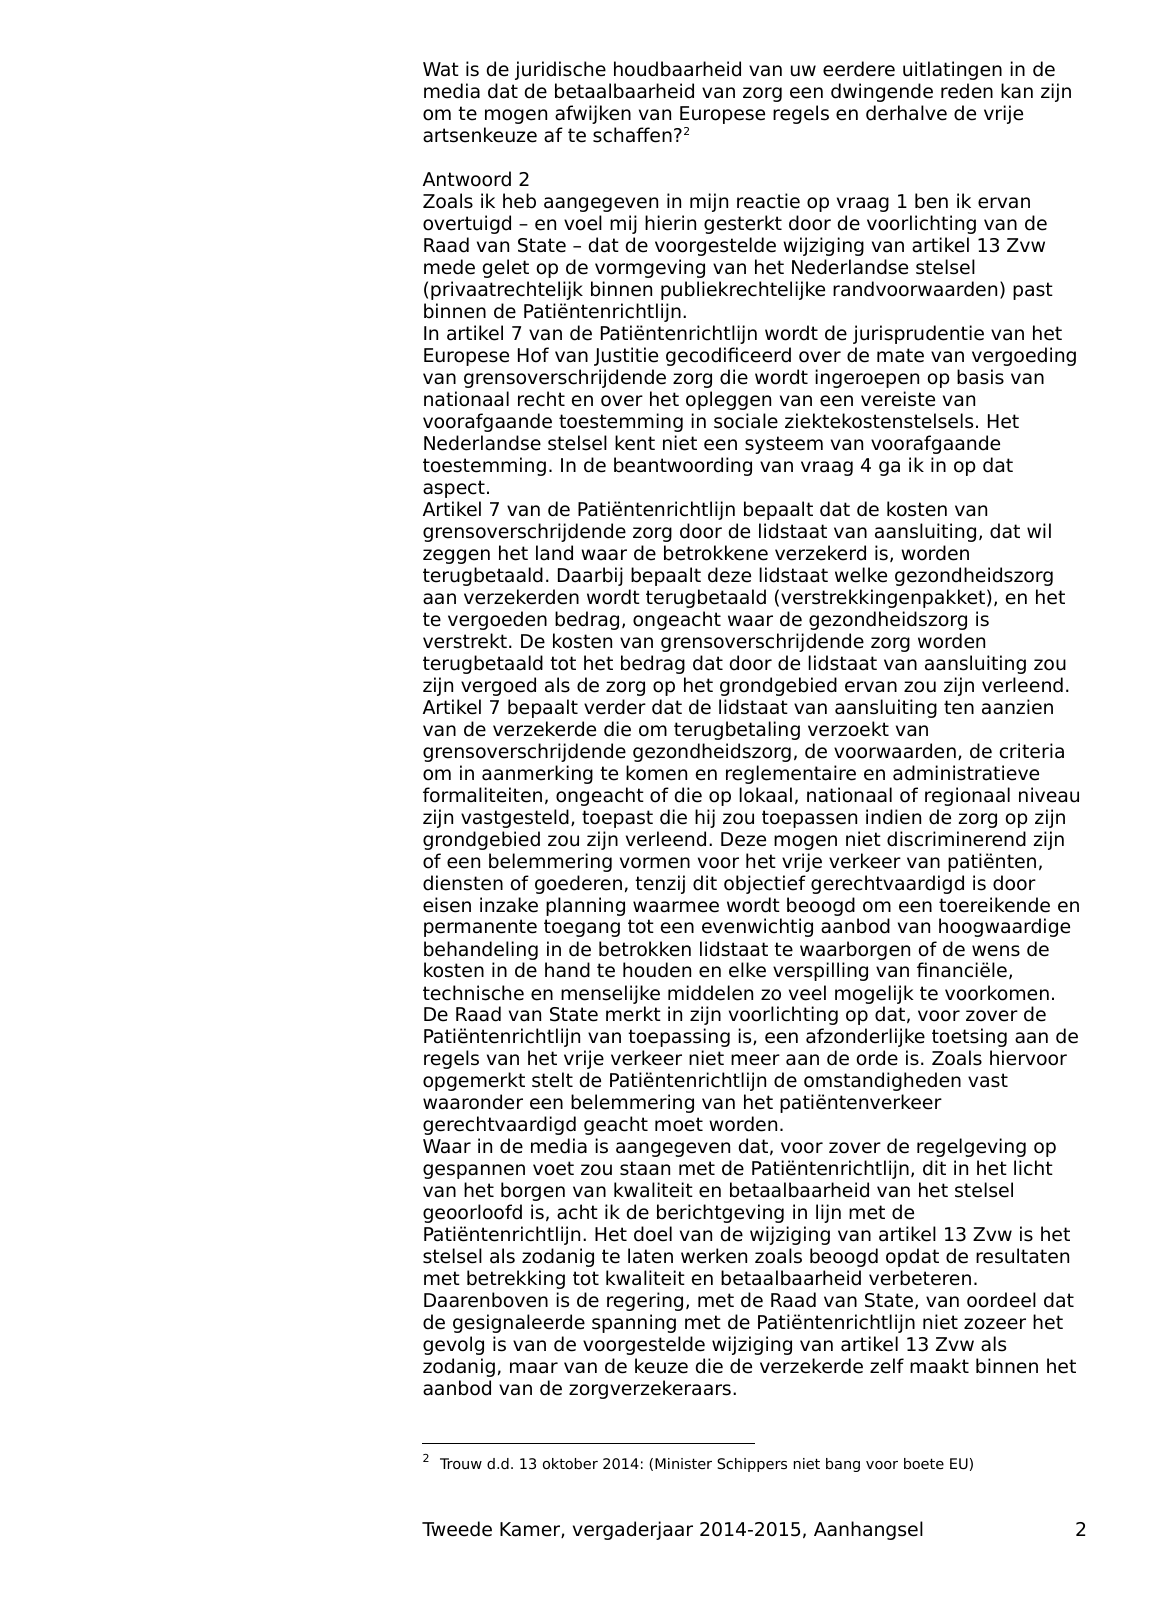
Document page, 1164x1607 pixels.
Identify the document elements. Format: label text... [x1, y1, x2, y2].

text De Raad van State merkt in zijn voorlichting op dat, voor zover de [422, 1004, 1087, 1026]
text Wat is de juridische houdbaarheid van uw eerdere uitlatingen in de media dat de betaalbaarheid van zorg een dwingende reden kan zijn om te mogen afwijken van Europese regels en derhalve de vrije artsenkeuze af te schaffen? [422, 59, 1087, 147]
text Patiëntenrichtlijn van toepassing is, een afzonderlijke toetsing aan de regels van het vrije verkeer niet meer aan de orde is. Zoals hiervoor opgemerkt stelt de Patiëntenrichtlijn de omstandigheden vast waaronder een belemmering van het patiëntenverkeer gerechtvaardigd geacht moet worden. [422, 1026, 1087, 1136]
text Trouw d.d. 13 oktober 2014: (Minister Schippers niet bang voor boete EU) [422, 1452, 1087, 1474]
text Artikel 7 bepaalt verder dat de lidstaat van aansluiting ten aanzien van de verzekerde die om terugbetaling verzoekt van grensoverschrijdende gezondheidszorg, de voorwaarden, de criteria om in aanmerking te komen en reglementaire en administratieve formaliteiten, ongeacht of die op lokaal, nationaal of regionaal niveau zijn vastgesteld, toepast die hij zou toepassen indien de zorg op zijn grondgebied zou zijn verleend. Deze mogen niet discriminerend zijn of een belemmering vormen voor het vrije verkeer van patiënten, diensten of goederen, tenzij dit objectief gerechtvaardigd is door eisen inzake planning waarmee wordt beoogd om een toereikende en permanente toegang tot een evenwichtig aanbod van hoogwaardige behandeling in de betrokken lidstaat te waarborgen of de wens de kosten in de hand te houden en elke verspilling van financiële, technische en menselijke middelen zo veel mogelijk te voorkomen. [422, 697, 1087, 1004]
text In artikel 7 van de Patiëntenrichtlijn wordt de jurisprudentie van het Europese Hof van Justitie gecodificeerd over de mate van vergoeding van grensoverschrijdende zorg die wordt ingeroepen op basis van nationaal recht en over het opleggen van een vereiste van voorafgaande toestemming in sociale ziektekostenstelsels. Het Nederlandse stelsel kent niet een systeem van voorafgaande toestemming. In de beantwoording van vraag 4 ga ik in op dat aspect. [422, 323, 1087, 499]
text Zoals ik heb aangegeven in mijn reactie op vraag 1 ben ik ervan overtuigd – en voel mij hierin gesterkt door de voorlichting van de Raad van State – dat de voorgestelde wijziging van artikel 13 Zvw mede gelet op de vormgeving van het Nederlandse stelsel (privaatrechtelijk binnen publiekrechtelijke randvoorwaarden) past binnen de Patiëntenrichtlijn. [422, 191, 1087, 323]
text Artikel 7 van de Patiëntenrichtlijn bepaalt dat de kosten van grensoverschrijdende zorg door de lidstaat van aansluiting, dat wil zeggen het land waar de betrokkene verzekerd is, worden terugbetaald. Daarbij bepaalt deze lidstaat welke gezondheidszorg aan verzekerden wordt terugbetaald (verstrekkingenpakket), en het te vergoeden bedrag, ongeacht waar de gezondheidszorg is verstrekt. De kosten van grensoverschrijdende zorg worden terugbetaald tot het bedrag dat door de lidstaat van aansluiting zou zijn vergoed als de zorg op het grondgebied ervan zou zijn verleend. [422, 499, 1087, 697]
text Daarenboven is de regering, met de Raad van State, van oordeel dat de gesignaleerde spanning met de Patiëntenrichtlijn niet zozeer het gevolg is van de voorgestelde wijziging van artikel 13 Zvw als zodanig, maar van de keuze die de verzekerde zelf maakt binnen het aanbod van de zorgverzekeraars. [422, 1290, 1087, 1400]
text Antwoord 2 [422, 169, 1087, 191]
text Waar in de media is aangegeven dat, voor zover de regelgeving op gespannen voet zou staan met de Patiëntenrichtlijn, dit in het licht van het borgen van kwaliteit en betaalbaarheid van het stelsel geoorloofd is, acht ik de berichtgeving in lijn met de Patiëntenrichtlijn. Het doel van de wijziging van artikel 13 Zvw is het stelsel als zodanig te laten werken zoals beoogd opdat de resultaten met betrekking tot kwaliteit en betaalbaarheid verbeteren. [422, 1136, 1087, 1290]
